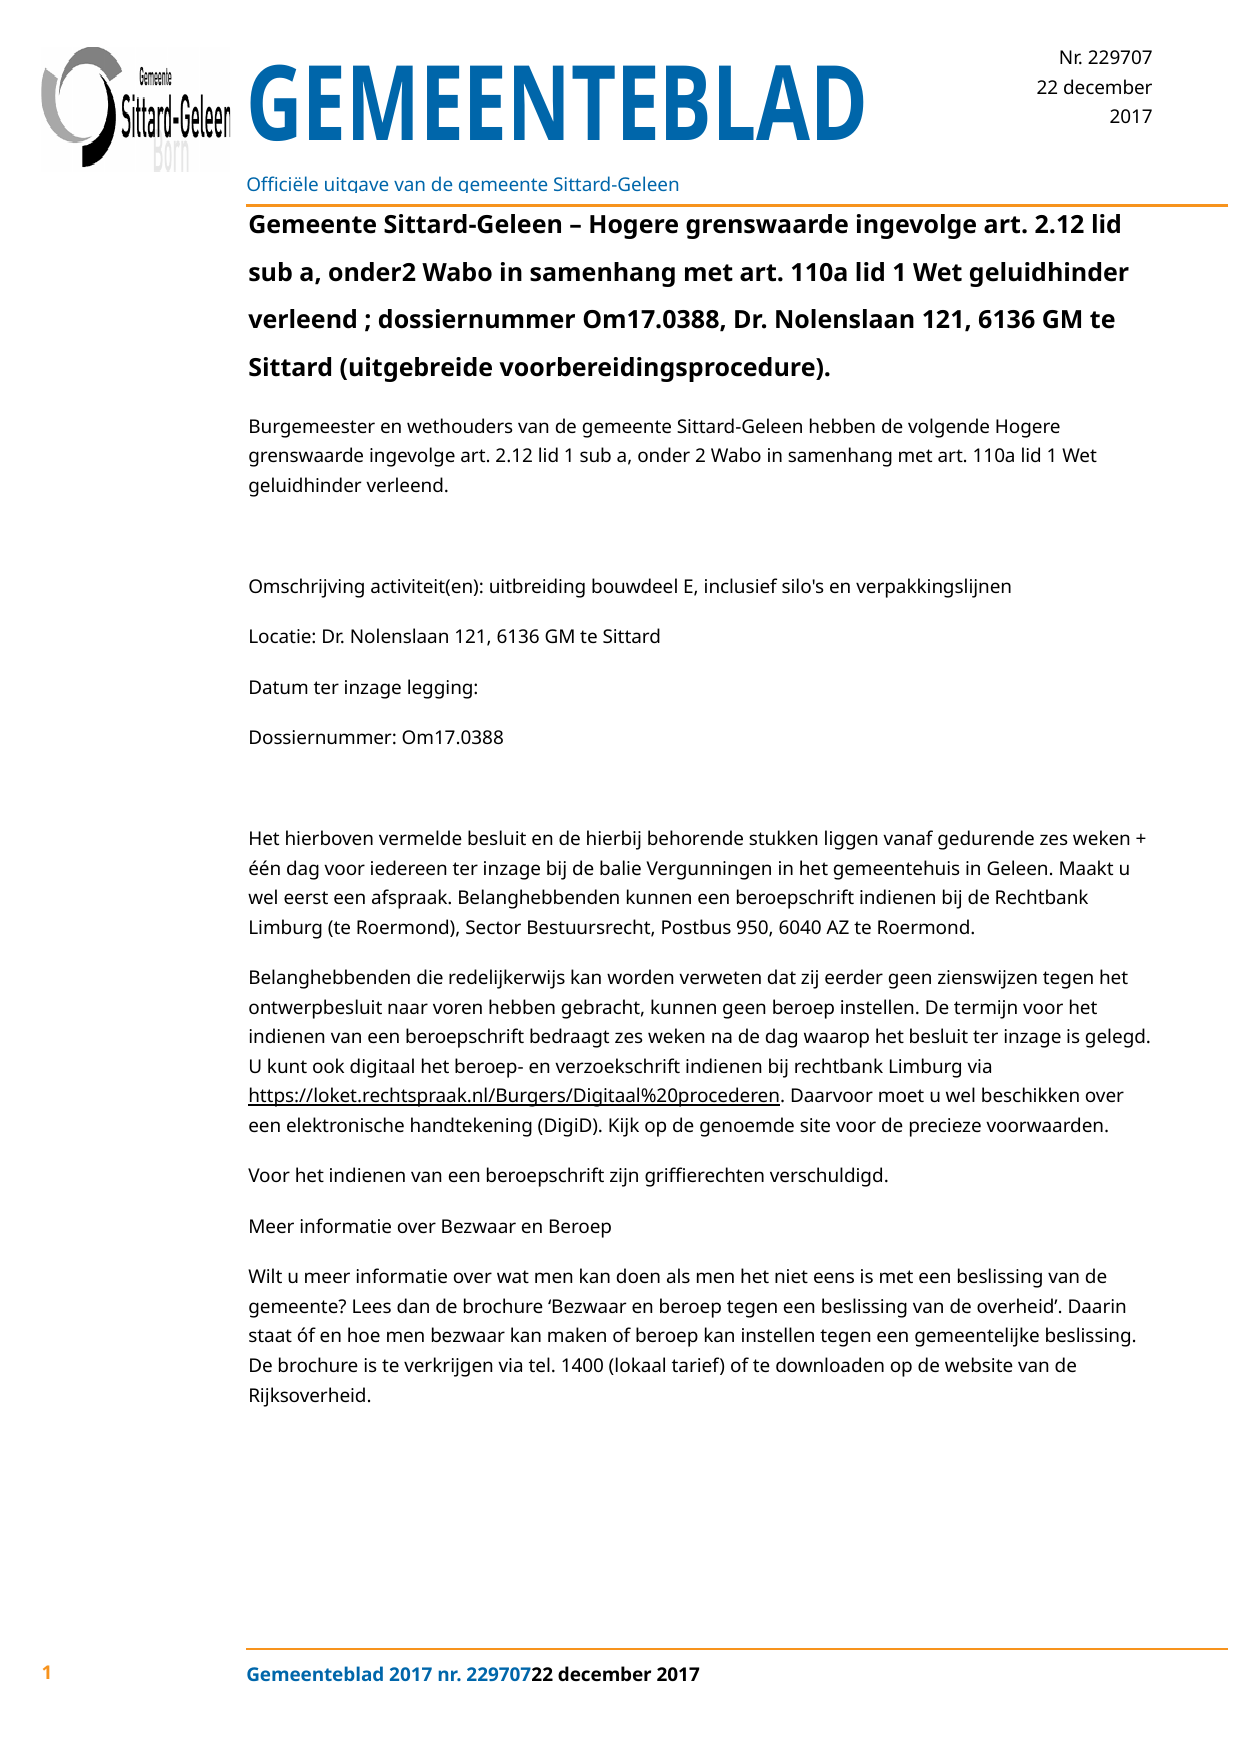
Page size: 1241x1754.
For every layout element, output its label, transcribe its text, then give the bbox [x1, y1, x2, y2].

text Gemeente Sittard-Geleen – Hogere grenswaarde ingevolge art. 2.12 lid sub a, onder2 Wabo in samenhang met art. 110a lid 1 Wet geluidhinder verleend ; dossiernummer Om17.0388, Dr. Nolenslaan 121, 6136 GM te Sittard (uitgebreide voorbereidingsprocedure). [248, 207, 1152, 384]
text Voor het indienen van een beroepschrift zijn griffierechten verschuldigd. [248, 1163, 1152, 1188]
text Datum ter inzage legging: [248, 674, 1152, 700]
picture [41, 47, 231, 172]
text Omschrijving activiteit(en): uitbreiding bouwdeel E, inclusief silo's en verpakkingslijnen [248, 573, 1152, 599]
text Wilt u meer informatie over wat men kan doen als men het niet eens is met een beslissing van de gemeente? Lees dan de brochure ‘Bezwaar en beroep tegen een beslissing van de overheid’. Daarin staat óf en hoe men bezwaar kan maken of beroep kan instellen tegen een gemeentelijke beslissing. De brochure is te verkrijgen via tel. 1400 (lokaal tarief) of te downloaden op de website van de Rijksoverheid. [248, 1263, 1152, 1408]
text Dossiernummer: Om17.0388 [248, 724, 1152, 750]
text Belanghebbenden die redelijkerwijs kan worden verweten dat zij eerder geen zienswijzen tegen het ontwerpbesluit naar voren hebben gebracht, kunnen geen beroep instellen. De termijn voor het indienen van een beroepschrift bedraagt zes weken na de dag waarop het besluit ter inzage is gelegd. U kunt ook digitaal het beroep- en verzoekschrift indienen bij rechtbank Limburg via https://loket.rechtspraak.nl/Burgers/Digitaal%20procederen. Daarvoor moet u wel beschikken over een elektronische handtekening (DigiD). Kijk op de genoemde site voor de precieze voorwaarden. [248, 964, 1152, 1138]
text Meer informatie over Bezwaar en Beroep [248, 1213, 1152, 1239]
text Locatie: Dr. Nolenslaan 121, 6136 GM te Sittard [248, 623, 1152, 649]
text Het hierboven vermelde besluit en de hierbij behorende stukken liggen vanaf gedurende zes weken + één dag voor iedereen ter inzage bij de balie Vergunningen in het gemeentehuis in Geleen. Maakt u wel eerst een afspraak. Belanghebbenden kunnen een beroepschrift indienen bij de Rechtbank Limburg (te Roermond), Sector Bestuursrecht, Postbus 950, 6040 AZ te Roermond. [248, 825, 1152, 940]
text Burgemeester en wethouders van de gemeente Sittard-Geleen hebben de volgende Hogere grenswaarde ingevolge art. 2.12 lid 1 sub a, onder 2 Wabo in samenhang met art. 110a lid 1 Wet geluidhinder verleend. [248, 413, 1152, 498]
